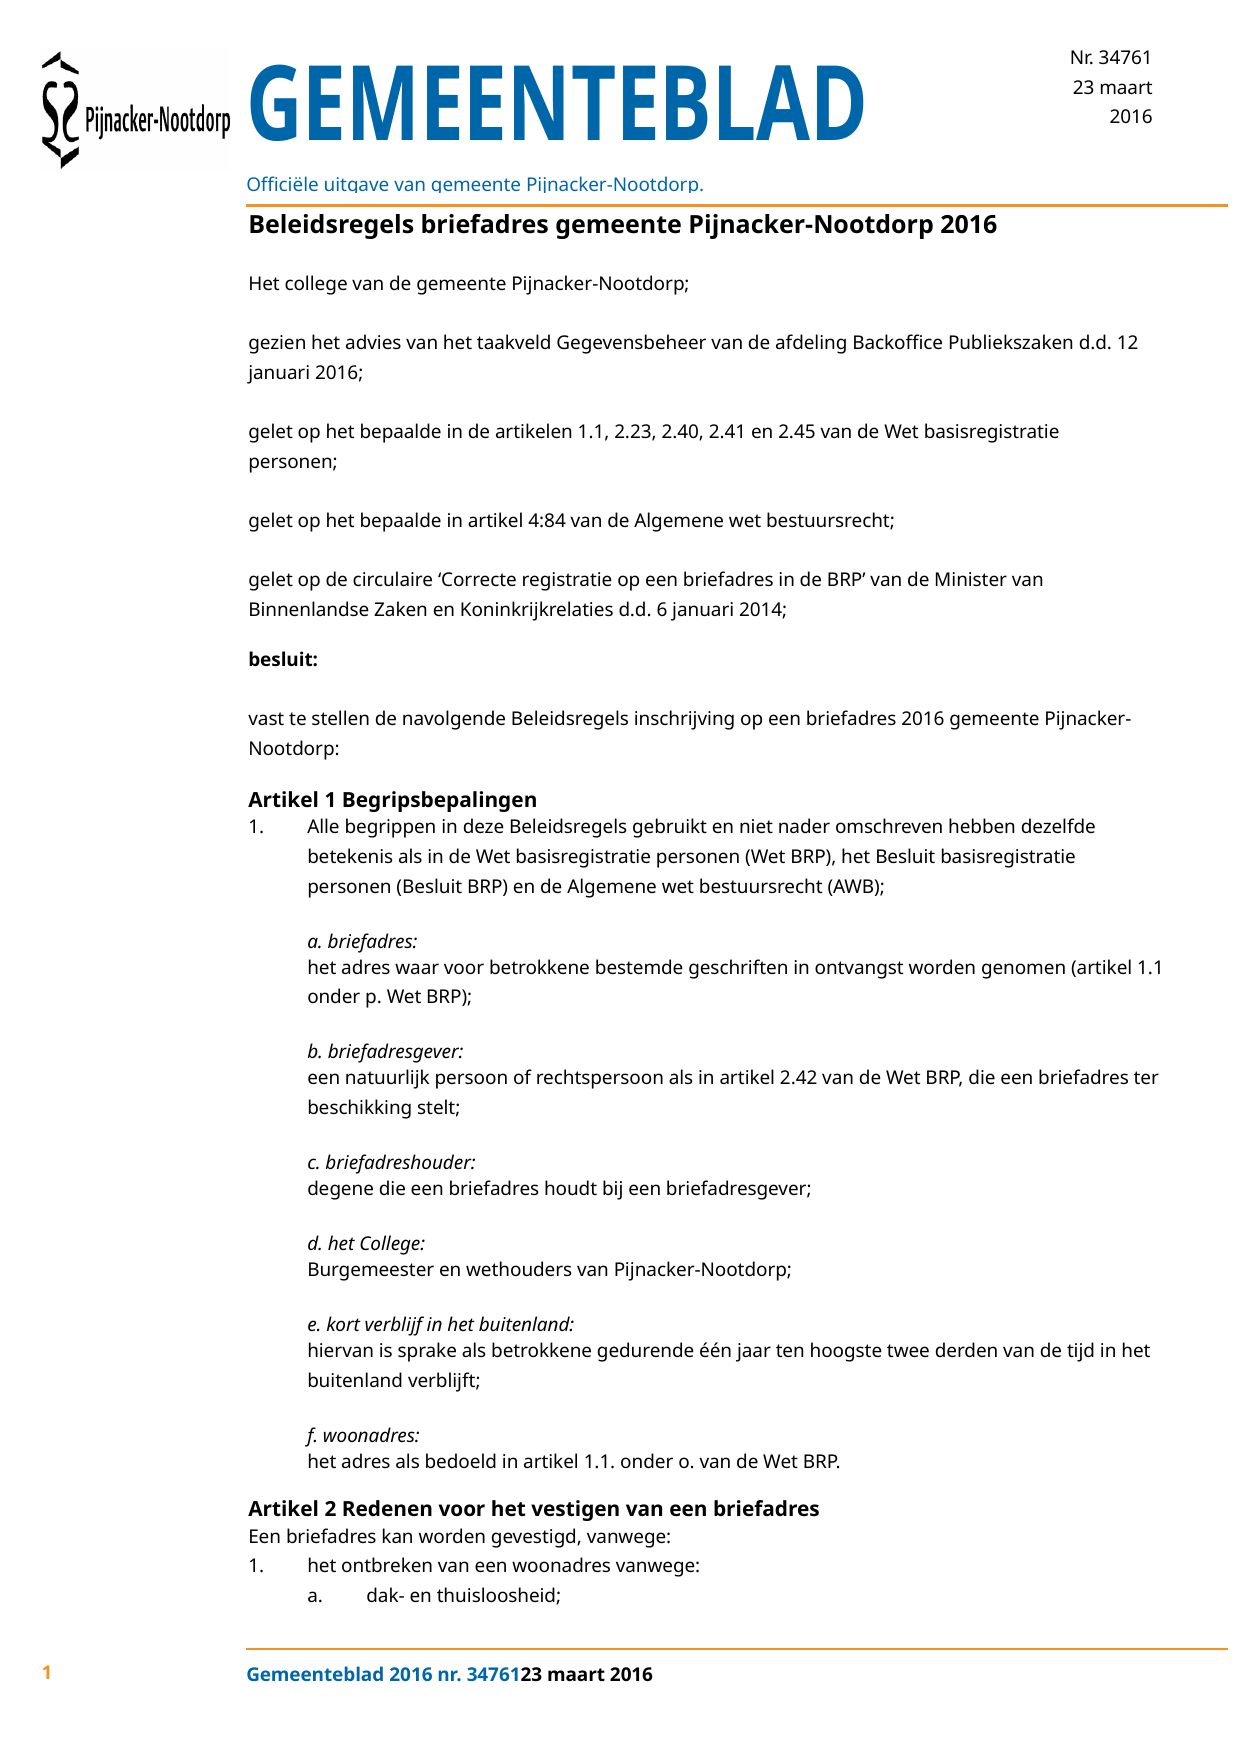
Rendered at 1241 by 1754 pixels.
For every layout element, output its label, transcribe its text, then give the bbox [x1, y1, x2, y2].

text Artikel 2 Redenen voor het vestigen van een briefadres [248, 1494, 1152, 1523]
list a. briefadres: [307, 928, 1169, 954]
text besluit: [248, 646, 1152, 672]
text Beleidsregels briefadres gemeente Pijnacker-Nootdorp 2016 [248, 207, 1152, 241]
text gelet op het bepaalde in artikel 4:84 van de Algemene wet bestuursrecht; [248, 507, 1152, 533]
text vast te stellen de navolgende Beleidsregels inschrijving op een briefadres 2016 gemeente Pijnacker-Nootdorp: [248, 705, 1152, 761]
list het ontbreken van een woonadres vanwege: [248, 1552, 1152, 1578]
list e. kort verblijf in het buitenland: [307, 1311, 1169, 1337]
text Artikel 1 Begripsbepalingen [248, 785, 1152, 814]
list d. het College: [307, 1230, 1169, 1256]
text gelet op de circulaire ‘Correcte registratie op een briefadres in de BRP’ van de Minister van Binnenlandse Zaken en Koninkrijkrelaties d.d. 6 januari 2014; [248, 566, 1152, 621]
list een natuurlijk persoon of rechtspersoon als in artikel 2.42 van de Wet BRP, die een briefadres ter beschikking stelt; [307, 1064, 1169, 1120]
list degene die een briefadres houdt bij een briefadresgever; [307, 1175, 1169, 1201]
list Alle begrippen in deze Beleidsregels gebruikt en niet nader omschreven hebben dezelfde betekenis als in de Wet basisregistratie personen (Wet BRP), het Besluit basisregistratie personen (Besluit BRP) en de Algemene wet bestuursrecht (AWB); [248, 814, 1152, 898]
list hiervan is sprake als betrokkene gedurende één jaar ten hoogste twee derden van de tijd in het buitenland verblijft; [307, 1337, 1169, 1392]
list dak- en thuisloosheid; [307, 1582, 1152, 1608]
text Het college van de gemeente Pijnacker-Nootdorp; [248, 270, 1152, 296]
text Een briefadres kan worden gevestigd, vanwege: [248, 1523, 1152, 1548]
picture [41, 47, 231, 172]
list Burgemeester en wethouders van Pijnacker-Nootdorp; [307, 1256, 1169, 1282]
list het adres als bedoeld in artikel 1.1. onder o. van de Wet BRP. [307, 1448, 1169, 1473]
text gelet op het bepaalde in de artikelen 1.1, 2.23, 2.40, 2.41 en 2.45 van de Wet basisregistratie personen; [248, 418, 1152, 473]
text gezien het advies van het taakveld Gegevensbeheer van de afdeling Backoffice Publiekszaken d.d. 12 januari 2016; [248, 329, 1152, 385]
list f. woonadres: [307, 1422, 1169, 1448]
list b. briefadresgever: [307, 1039, 1169, 1064]
list c. briefadreshouder: [307, 1149, 1169, 1175]
list het adres waar voor betrokkene bestemde geschriften in ontvangst worden genomen (artikel 1.1 onder p. Wet BRP); [307, 954, 1169, 1009]
